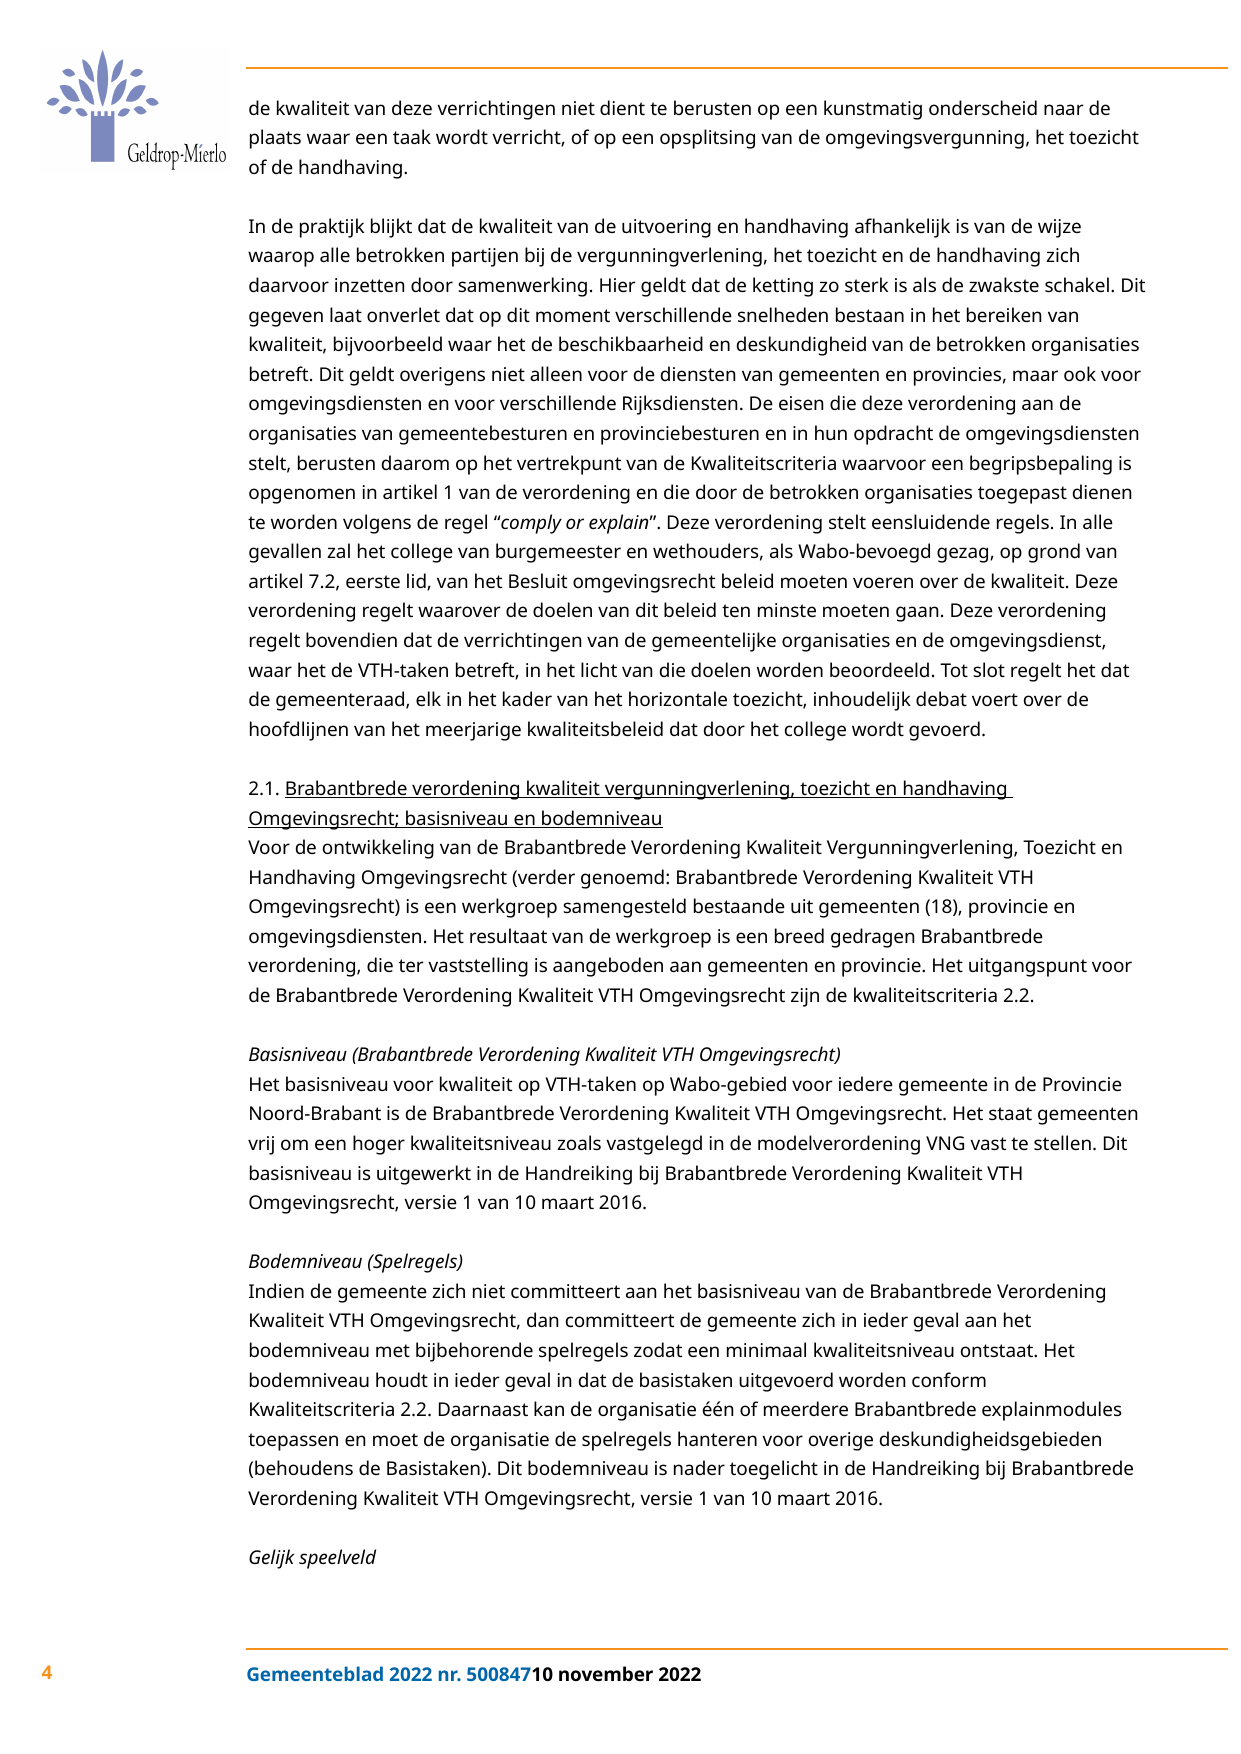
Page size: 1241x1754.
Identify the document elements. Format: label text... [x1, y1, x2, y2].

text Bodemniveau (Spelregels) [248, 1248, 1152, 1274]
text Het basisniveau voor kwaliteit op VTH-taken op Wabo-gebied voor iedere gemeente in de Provincie Noord-Brabant is de Brabantbrede Verordening Kwaliteit VTH Omgevingsrecht. Het staat gemeenten vrij om een hoger kwaliteitsniveau zoals vastgelegd in de modelverordening VNG vast te stellen. Dit basisniveau is uitgewerkt in de Handreiking bij Brabantbrede Verordening Kwaliteit VTH Omgevingsrecht, versie 1 van 10 maart 2016. [248, 1071, 1152, 1215]
picture [41, 47, 231, 172]
text Basisniveau (Brabantbrede Verordening Kwaliteit VTH Omgevingsrecht) [248, 1041, 1152, 1067]
text 2.1. Brabantbrede verordening kwaliteit vergunningverlening, toezicht en handhaving Omgevingsrecht; basisniveau en bodemniveau [248, 775, 1152, 831]
text Indien de gemeente zich niet committeert aan het basisniveau van de Brabantbrede Verordening Kwaliteit VTH Omgevingsrecht, dan committeert de gemeente zich in ieder geval aan het bodemniveau met bijbehorende spelregels zodat een minimaal kwaliteitsniveau ontstaat. Het bodemniveau houdt in ieder geval in dat de basistaken uitgevoerd worden conform [248, 1278, 1152, 1393]
text de kwaliteit van deze verrichtingen niet dient te berusten op een kunstmatig onderscheid naar de plaats waar een taak wordt verricht, of op een opsplitsing van de omgevingsvergunning, het toezicht of de handhaving. [248, 95, 1152, 180]
text In de praktijk blijkt dat de kwaliteit van de uitvoering en handhaving afhankelijk is van de wijze waarop alle betrokken partijen bij de vergunningverlening, het toezicht en de handhaving zich daarvoor inzetten door samenwerking. Hier geldt dat de ketting zo sterk is als de zwakste schakel. Dit gegeven laat onverlet dat op dit moment verschillende snelheden bestaan in het bereiken van kwaliteit, bijvoorbeeld waar het de beschikbaarheid en deskundigheid van de betrokken organisaties betreft. Dit geldt overigens niet alleen voor de diensten van gemeenten en provincies, maar ook voor omgevingsdiensten en voor verschillende Rijksdiensten. De eisen die deze verordening aan de organisaties van gemeentebesturen en provinciebesturen en in hun opdracht de omgevingsdiensten stelt, berusten daarom op het vertrekpunt van de Kwaliteitscriteria waarvoor een begripsbepaling is opgenomen in artikel 1 van de verordening en die door de betrokken organisaties toegepast dienen te worden volgens de regel “comply or explain”. Deze verordening stelt eensluidende regels. In alle gevallen zal het college van burgemeester en wethouders, als Wabo-bevoegd gezag, op grond van artikel 7.2, eerste lid, van het Besluit omgevingsrecht beleid moeten voeren over de kwaliteit. Deze verordening regelt waarover de doelen van dit beleid ten minste moeten gaan. Deze verordening regelt bovendien dat de verrichtingen van de gemeentelijke organisaties en de omgevingsdienst, waar het de VTH-taken betreft, in het licht van die doelen worden beoordeeld. Tot slot regelt het dat de gemeenteraad, elk in het kader van het horizontale toezicht, inhoudelijk debat voert over de hoofdlijnen van het meerjarige kwaliteitsbeleid dat door het college wordt gevoerd. [248, 213, 1152, 742]
text Kwaliteitscriteria 2.2. Daarnaast kan de organisatie één of meerdere Brabantbrede explainmodules toepassen en moet de organisatie de spelregels hanteren voor overige deskundigheidsgebieden (behoudens de Basistaken). Dit bodemniveau is nader toegelicht in de Handreiking bij Brabantbrede Verordening Kwaliteit VTH Omgevingsrecht, versie 1 van 10 maart 2016. [248, 1396, 1152, 1511]
text Voor de ontwikkeling van de Brabantbrede Verordening Kwaliteit Vergunningverlening, Toezicht en Handhaving Omgevingsrecht (verder genoemd: Brabantbrede Verordening Kwaliteit VTH Omgevingsrecht) is een werkgroep samengesteld bestaande uit gemeenten (18), provincie en omgevingsdiensten. Het resultaat van de werkgroep is een breed gedragen Brabantbrede verordening, die ter vaststelling is aangeboden aan gemeenten en provincie. Het uitgangspunt voor de Brabantbrede Verordening Kwaliteit VTH Omgevingsrecht zijn de kwaliteitscriteria 2.2. [248, 834, 1152, 1008]
text Gelijk speelveld [248, 1544, 1152, 1570]
